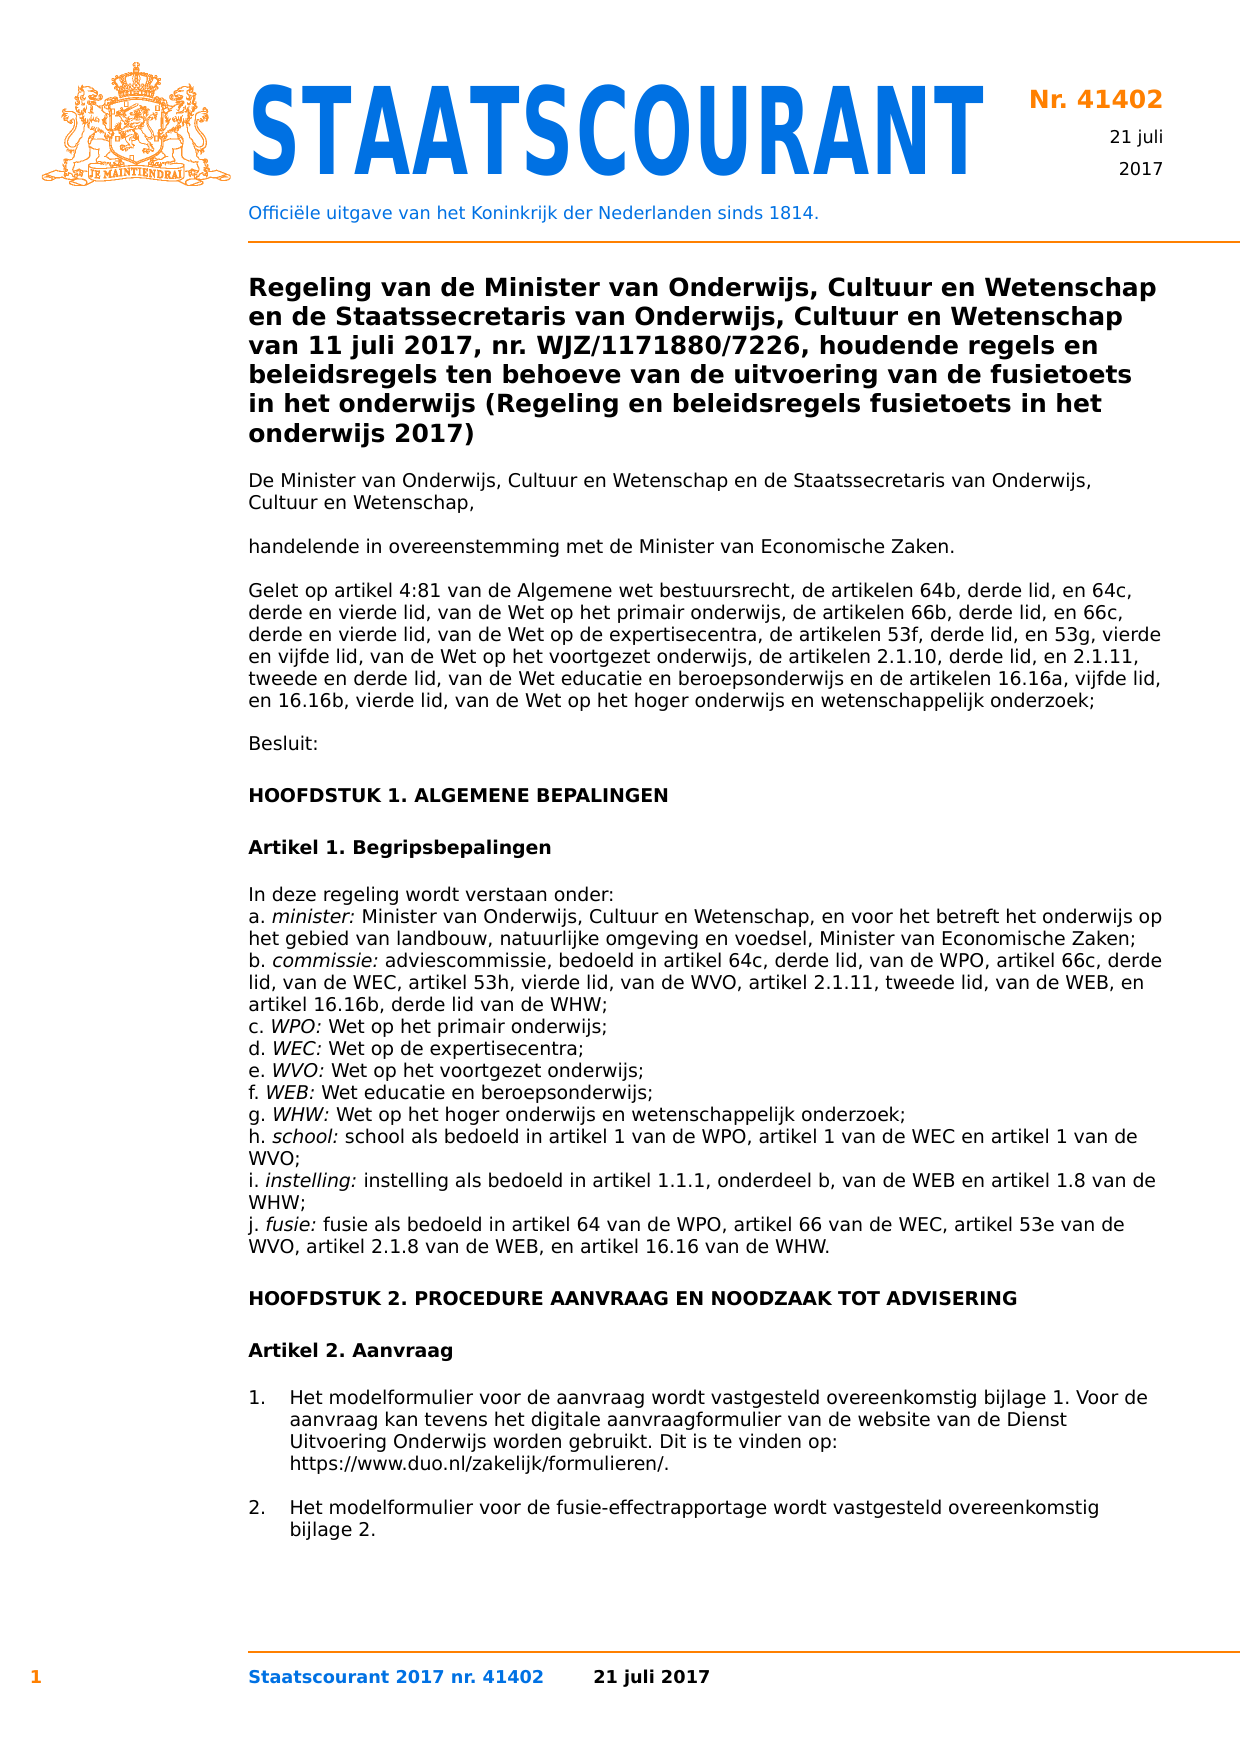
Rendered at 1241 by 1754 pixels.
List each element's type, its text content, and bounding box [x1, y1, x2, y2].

table_header STAATSCOURANT [248, 62, 998, 203]
text g. WHW: Wet op het hoger onderwijs en wetenschappelijk onderzoek; [248, 1104, 1163, 1126]
text e. WVO: Wet op het voortgezet onderwijs; [248, 1060, 1163, 1082]
table_cell 21 juli [998, 121, 1240, 153]
text De Minister van Onderwijs, Cultuur en Wetenschap en de Staatssecretaris van Onderwijs, Cultuur en Wetenschap, [248, 470, 1163, 514]
text a. minister: Minister van Onderwijs, Cultuur en Wetenschap, en voor het betreft het onderwijs op het gebied van landbouw, natuurlijke omgeving en voedsel, Minister van Economische Zaken; [248, 906, 1163, 950]
text i. instelling: instelling als bedoeld in artikel 1.1.1, onderdeel b, van de WEB en artikel 1.8 van de WHW; [248, 1170, 1163, 1214]
subtitle Artikel 1. Begripsbepalingen [248, 837, 1163, 859]
text Gelet op artikel 4:81 van de Algemene wet bestuursrecht, de artikelen 64b, derde lid, en 64c, derde en vierde lid, van de Wet op het primair onderwijs, de artikelen 66b, derde lid, en 66c, derde en vierde lid, van de Wet op de expertisecentra, de artikelen 53f, derde lid, en 53g, vierde en vijfde lid, van de Wet op het voortgezet onderwijs, de artikelen 2.1.10, derde lid, en 2.1.11, tweede en derde lid, van de Wet educatie en beroepsonderwijs en de artikelen 16.16a, vijfde lid, en 16.16b, vierde lid, van de Wet op het hoger onderwijs en wetenschappelijk onderzoek; [248, 579, 1163, 711]
picture [41, 62, 231, 186]
subtitle HOOFDSTUK 1. ALGEMENE BEPALINGEN [248, 785, 1163, 807]
subtitle Artikel 2. Aanvraag [248, 1340, 1163, 1362]
text 2. Het modelformulier voor de fusie-effectrapportage wordt vastgesteld overeenkomstig bijlage 2. [248, 1497, 1163, 1541]
table_header Nr. 41402 [998, 62, 1240, 121]
table_cell 2017 [998, 153, 1240, 203]
text d. WEC: Wet op de expertisecentra; [248, 1038, 1163, 1060]
table_cell Officiële uitgave van het Koninkrijk der Nederlanden sinds 1814. [248, 203, 1240, 241]
text j. fusie: fusie als bedoeld in artikel 64 van de WPO, artikel 66 van de WEC, artikel 53e van de WVO, artikel 2.1.8 van de WEB, en artikel 16.16 van de WHW. [248, 1214, 1163, 1258]
text c. WPO: Wet op het primair onderwijs; [248, 1016, 1163, 1038]
text In deze regeling wordt verstaan onder: [248, 884, 1163, 906]
subtitle HOOFDSTUK 2. PROCEDURE AANVRAAG EN NOODZAAK TOT ADVISERING [248, 1288, 1163, 1310]
text f. WEB: Wet educatie en beroepsonderwijs; [248, 1082, 1163, 1104]
subtitle Regeling van de Minister van Onderwijs, Cultuur en Wetenschap en de Staatssecretaris van Onderwijs, Cultuur en Wetenschap van 11 juli 2017, nr. WJZ/1171880/7226, houdende regels en beleidsregels ten behoeve van de uitvoering van de fusietoets in het onderwijs (Regeling en beleidsregels fusietoets in het onderwijs 2017) [248, 273, 1163, 448]
text h. school: school als bedoeld in artikel 1 van de WPO, artikel 1 van de WEC en artikel 1 van de WVO; [248, 1126, 1163, 1170]
table_header [25, 62, 248, 241]
text handelende in overeenstemming met de Minister van Economische Zaken. [248, 536, 1163, 558]
text Besluit: [248, 733, 1163, 755]
text 1. Het modelformulier voor de aanvraag wordt vastgesteld overeenkomstig bijlage 1. Voor de aanvraag kan tevens het digitale aanvraagformulier van de website van de Dienst Uitvoering Onderwijs worden gebruikt. Dit is te vinden op: https://www.duo.nl/zakelijk/formulieren/. [248, 1387, 1163, 1475]
text b. commissie: adviescommissie, bedoeld in artikel 64c, derde lid, van de WPO, artikel 66c, derde lid, van de WEC, artikel 53h, vierde lid, van de WVO, artikel 2.1.11, tweede lid, van de WEB, en artikel 16.16b, derde lid van de WHW; [248, 950, 1163, 1016]
